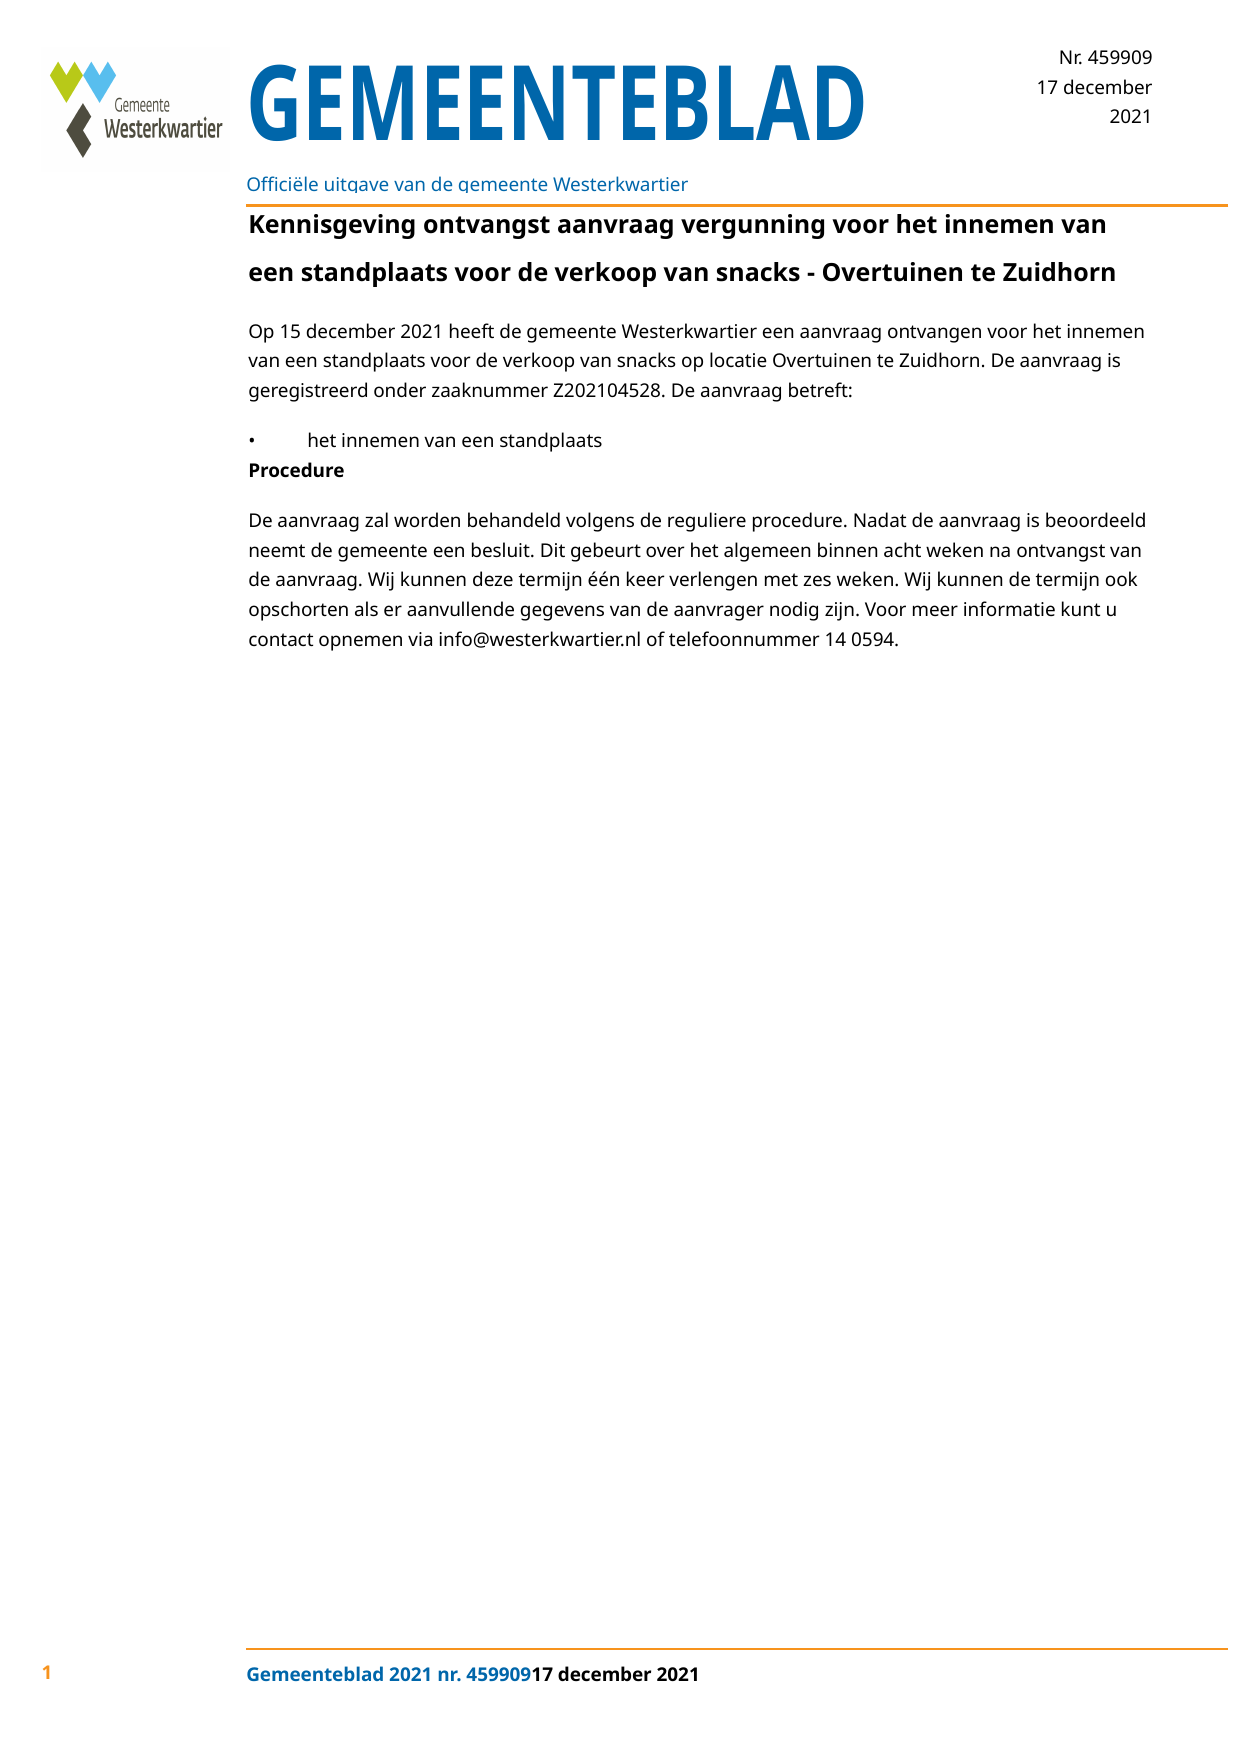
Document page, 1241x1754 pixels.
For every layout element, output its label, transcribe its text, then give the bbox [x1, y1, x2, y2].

text De aanvraag zal worden behandeld volgens de reguliere procedure. Nadat de aanvraag is beoordeeld neemt de gemeente een besluit. Dit gebeurt over het algemeen binnen acht weken na ontvangst van de aanvraag. Wij kunnen deze termijn één keer verlengen met zes weken. Wij kunnen de termijn ook opschorten als er aanvullende gegevens van de aanvrager nodig zijn. Voor meer informatie kunt u contact opnemen via info@westerkwartier.nl of telefoonnummer 14 0594. [248, 507, 1152, 652]
text Kennisgeving ontvangst aanvraag vergunning voor het innemen van een standplaats voor de verkoop van snacks - Overtuinen te Zuidhorn [248, 207, 1152, 288]
picture [41, 47, 231, 172]
list het innemen van een standplaats [248, 427, 1152, 453]
text Procedure [248, 457, 1152, 483]
text Op 15 december 2021 heeft de gemeente Westerkwartier een aanvraag ontvangen voor het innemen van een standplaats voor de verkoop van snacks op locatie Overtuinen te Zuidhorn. De aanvraag is geregistreerd onder zaaknummer Z202104528. De aanvraag betreft: [248, 318, 1152, 403]
